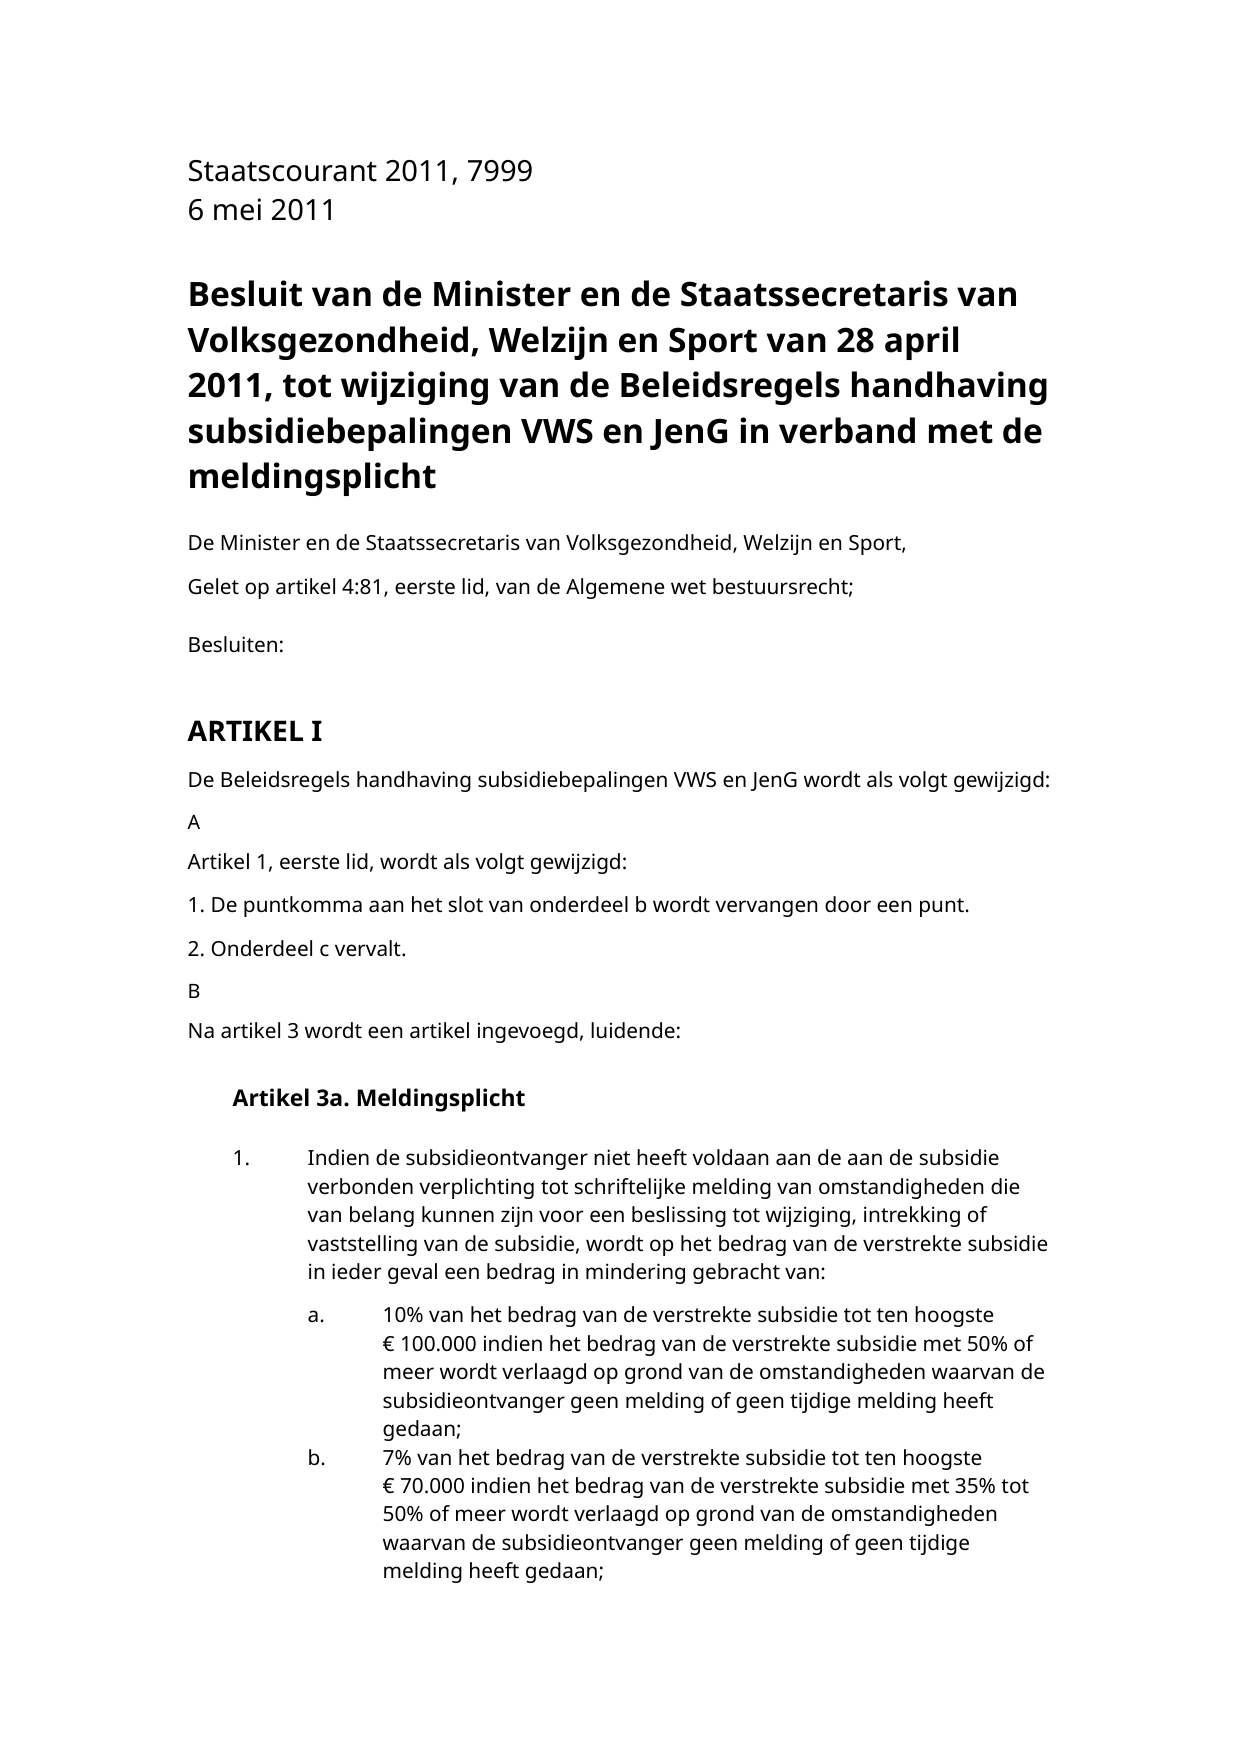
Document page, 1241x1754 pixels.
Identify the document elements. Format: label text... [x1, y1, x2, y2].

subtitle Besluit van de Minister en de Staatssecretaris van Volksgezondheid, Welzijn en Sport van 28 april 2011, tot wijziging van de Beleidsregels handhaving subsidiebepalingen VWS en JenG in verband met de meldingsplicht [187, 271, 1053, 498]
text Artikel 1, eerste lid, wordt als volgt gewijzigd: [187, 847, 1053, 876]
text 6 mei 2011 [187, 190, 1053, 229]
text Besluiten: [187, 630, 1053, 659]
subtitle ARTIKEL I [187, 711, 1053, 750]
text De Minister en de Staatssecretaris van Volksgezondheid, Welzijn en Sport, [187, 528, 1053, 557]
text 2. Onderdeel c vervalt. [187, 934, 1053, 962]
text 1. De puntkomma aan het slot van onderdeel b wordt vervangen door een punt. [187, 891, 1053, 919]
text B [187, 977, 1053, 1004]
text Staatscourant 2011, 7999 [187, 150, 1053, 190]
list 10% van het bedrag van de verstrekte subsidie tot ten hoogste € 100.000 indien het bedrag van de verstrekte subsidie met 50% of meer wordt verlaagd op grond van de omstandigheden waarvan de subsidieontvanger geen melding of geen tijdige melding heeft gedaan; [307, 1301, 1053, 1443]
text De Beleidsregels handhaving subsidiebepalingen VWS en JenG wordt als volgt gewijzigd: [187, 765, 1053, 793]
text Gelet op artikel 4:81, eerste lid, van de Algemene wet bestuursrecht; [187, 572, 1053, 600]
list Indien de subsidieontvanger niet heeft voldaan aan de aan de subsidie verbonden verplichting tot schriftelijke melding van omstandigheden die van belang kunnen zijn voor een beslissing tot wijziging, intrekking of vaststelling van de subsidie, wordt op het bedrag van de verstrekte subsidie in ieder geval een bedrag in mindering gebracht van: [232, 1143, 1053, 1286]
list 7% van het bedrag van de verstrekte subsidie tot ten hoogste € 70.000 indien het bedrag van de verstrekte subsidie met 35% tot 50% of meer wordt verlaagd op grond van de omstandigheden waarvan de subsidieontvanger geen melding of geen tijdige melding heeft gedaan; [307, 1443, 1053, 1585]
subtitle Artikel 3a. Meldingsplicht [232, 1082, 1053, 1113]
text A [187, 808, 1053, 835]
text Na artikel 3 wordt een artikel ingevoegd, luidende: [187, 1016, 1053, 1044]
